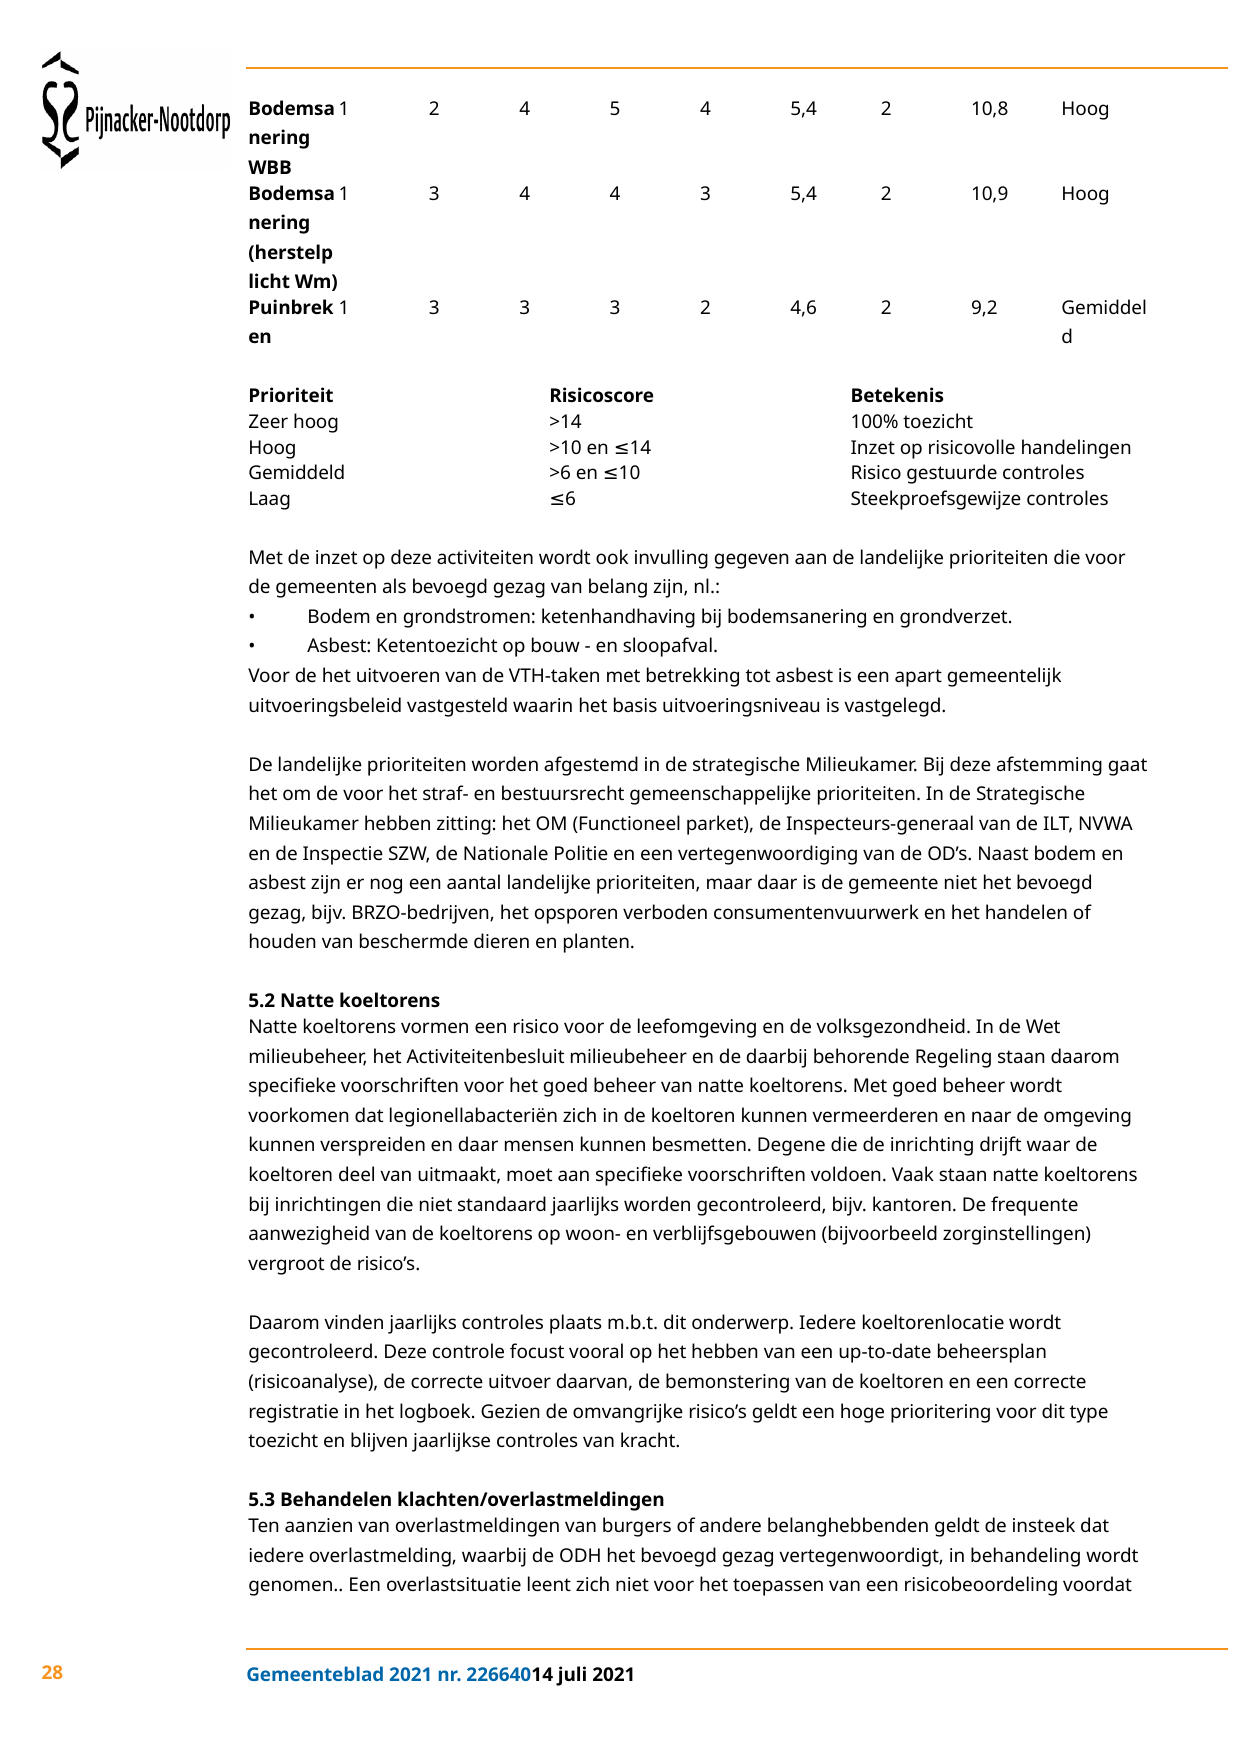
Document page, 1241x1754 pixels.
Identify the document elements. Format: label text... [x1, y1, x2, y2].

text Met de inzet op deze activiteiten wordt ook invulling gegeven aan de landelijke prioriteiten die voor de gemeenten als bevoegd gezag van belang zijn, nl.: [248, 544, 1152, 599]
table_cell 4 [519, 180, 609, 294]
table_header Risicoscore [549, 383, 850, 408]
table_cell 4 [609, 180, 700, 294]
table_cell 3 [700, 180, 790, 294]
table_cell 5,4 [790, 180, 881, 294]
table_cell >10 en ≤14 [549, 434, 850, 459]
picture [41, 47, 231, 172]
table_cell Bodemsanering WBB [248, 95, 338, 180]
table_cell 2 [429, 95, 519, 180]
list Bodem en grondstromen: ketenhandhaving bij bodemsanering en grondverzet. [248, 603, 1152, 629]
table_cell 4 [700, 95, 790, 180]
table_cell 3 [429, 294, 519, 349]
table_cell 4 [519, 95, 609, 180]
table_header Betekenis [850, 383, 1152, 408]
table_cell 1 [338, 294, 429, 349]
table_cell 2 [881, 294, 971, 349]
table_cell 10,9 [971, 180, 1061, 294]
text 5.2 Natte koeltorens [248, 988, 1152, 1013]
table_cell 2 [700, 294, 790, 349]
table_cell Risico gestuurde controles [850, 460, 1152, 485]
table_cell 1 [338, 180, 429, 294]
text De landelijke prioriteiten worden afgestemd in de strategische Milieukamer. Bij deze afstemming gaat het om de voor het straf- en bestuursrecht gemeenschappelijke prioriteiten. In de Strategische Milieukamer hebben zitting: het OM (Functioneel parket), de Inspecteurs-generaal van de ILT, NVWA en de Inspectie SZW, de Nationale Politie en een vertegenwoordiging van de OD’s. Naast bodem en asbest zijn er nog een aantal landelijke prioriteiten, maar daar is de gemeente niet het bevoegd gezag, bijv. BRZO-bedrijven, het opsporen verboden consumentenvuurwerk en het handelen of houden van beschermde dieren en planten. [248, 751, 1152, 954]
table_cell Hoog [1061, 95, 1152, 180]
table_cell 9,2 [971, 294, 1061, 349]
table_cell 2 [881, 95, 971, 180]
table_cell 10,8 [971, 95, 1061, 180]
table_header Prioriteit [248, 383, 549, 408]
table_cell 5,4 [790, 95, 881, 180]
table_cell 1 [338, 95, 429, 180]
text Natte koeltorens vormen een risico voor de leefomgeving en de volksgezondheid. In de Wet milieubeheer, het Activiteitenbesluit milieubeheer en de daarbij behorende Regeling staan daarom specifieke voorschriften voor het goed beheer van natte koeltorens. Met goed beheer wordt voorkomen dat legionellabacteriën zich in de koeltoren kunnen vermeerderen en naar de omgeving kunnen verspreiden en daar mensen kunnen besmetten. Degene die de inrichting drijft waar de koeltoren deel van uitmaakt, moet aan specifieke voorschriften voldoen. Vaak staan natte koeltorens bij inrichtingen die niet standaard jaarlijks worden gecontroleerd, bijv. kantoren. De frequente aanwezigheid van de koeltorens op woon- en verblijfsgebouwen (bijvoorbeeld zorginstellingen) vergroot de risico’s. [248, 1013, 1152, 1276]
table_cell ≤6 [549, 485, 850, 511]
table_cell 5 [609, 95, 700, 180]
table_cell Puinbreken [248, 294, 338, 349]
table_cell 100% toezicht [850, 408, 1152, 434]
table_cell Hoog [248, 434, 549, 459]
text Ten aanzien van overlastmeldingen van burgers of andere belanghebbenden geldt de insteek dat iedere overlastmelding, waarbij de ODH het bevoegd gezag vertegenwoordigt, in behandeling wordt genomen.. Een overlastsituatie leent zich niet voor het toepassen van een risicobeoordeling voordat [248, 1512, 1152, 1597]
table_cell Gemiddeld [1061, 294, 1152, 349]
table_cell Zeer hoog [248, 408, 549, 434]
table_cell >6 en ≤10 [549, 460, 850, 485]
table_cell Bodemsanering (herstelplicht Wm) [248, 180, 338, 294]
table_cell Inzet op risicovolle handelingen [850, 434, 1152, 459]
table_cell 3 [519, 294, 609, 349]
table_cell >14 [549, 408, 850, 434]
text Daarom vinden jaarlijks controles plaats m.b.t. dit onderwerp. Iedere koeltorenlocatie wordt gecontroleerd. Deze controle focust vooral op het hebben van een up-to-date beheersplan (risicoanalyse), de correcte uitvoer daarvan, de bemonstering van de koeltoren en een correcte registratie in het logboek. Gezien de omvangrijke risico’s geldt een hoge prioritering voor dit type toezicht en blijven jaarlijkse controles van kracht. [248, 1309, 1152, 1453]
table_cell 3 [429, 180, 519, 294]
text Voor de het uitvoeren van de VTH-taken met betrekking tot asbest is een apart gemeentelijk uitvoeringsbeleid vastgesteld waarin het basis uitvoeringsniveau is vastgelegd. [248, 662, 1152, 717]
table_cell 2 [881, 180, 971, 294]
text 5.3 Behandelen klachten/overlastmeldingen [248, 1487, 1152, 1512]
list Asbest: Ketentoezicht op bouw - en sloopafval. [248, 633, 1152, 658]
table_cell Laag [248, 485, 549, 511]
table_cell 4,6 [790, 294, 881, 349]
table_cell Gemiddeld [248, 460, 549, 485]
table_cell Steekproefsgewijze controles [850, 485, 1152, 511]
table_cell Hoog [1061, 180, 1152, 294]
table_cell 3 [609, 294, 700, 349]
